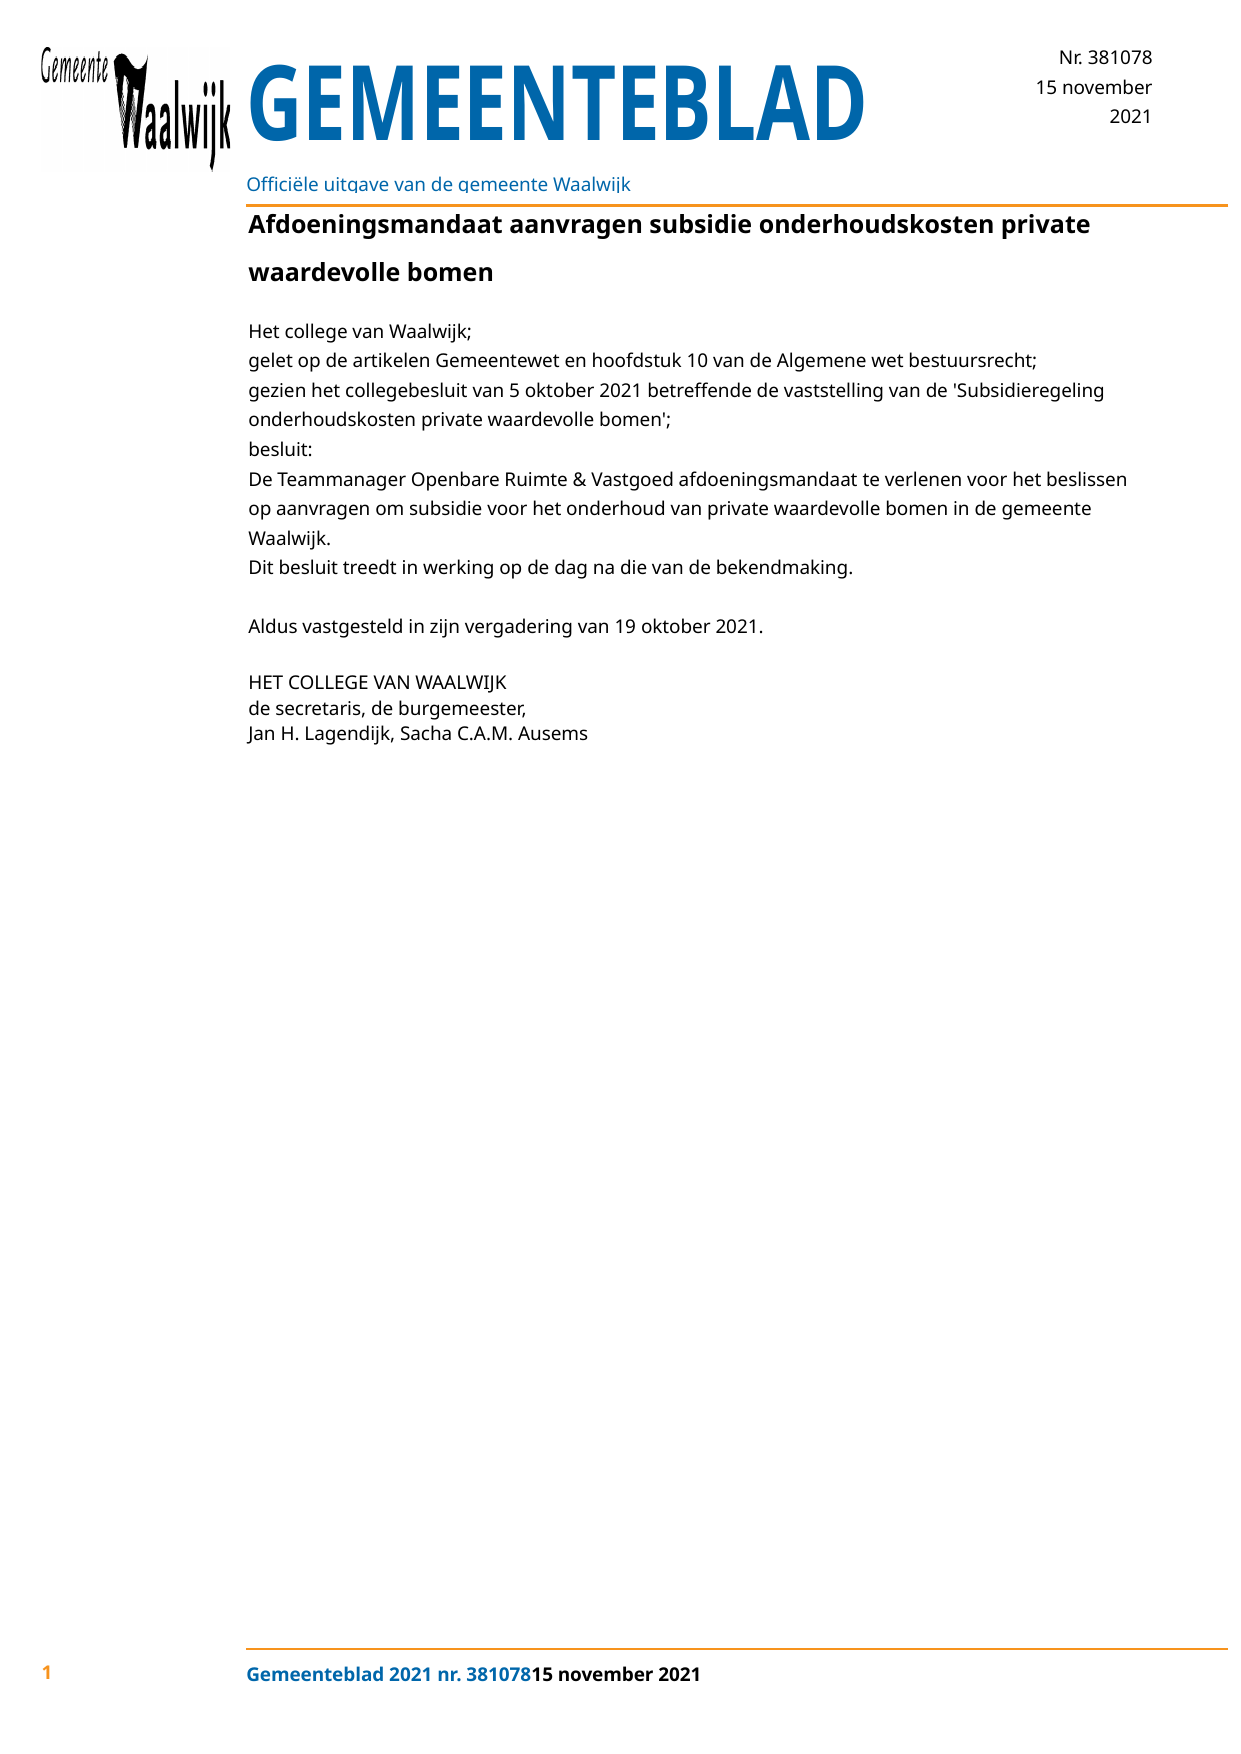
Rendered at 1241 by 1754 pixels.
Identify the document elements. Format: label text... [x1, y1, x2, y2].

text de secretaris, de burgemeester, [248, 695, 1152, 721]
text besluit: [248, 436, 1152, 462]
text Afdoeningsmandaat aanvragen subsidie onderhoudskosten private waardevolle bomen [248, 207, 1152, 288]
text Dit besluit treedt in werking op de dag na die van de bekendmaking. [248, 554, 1152, 580]
text Jan H. Lagendijk, Sacha C.A.M. Ausems [248, 721, 1152, 746]
text gezien het collegebesluit van 5 oktober 2021 betreffende de vaststelling van de 'Subsidieregeling onderhoudskosten private waardevolle bomen'; [248, 377, 1152, 432]
text HET COLLEGE VAN WAALWIJK [248, 669, 1152, 695]
picture [41, 47, 231, 172]
text De Teammanager Openbare Ruimte & Vastgoed afdoeningsmandaat te verlenen voor het beslissen op aanvragen om subsidie voor het onderhoud van private waardevolle bomen in de gemeente Waalwijk. [248, 466, 1152, 551]
text Aldus vastgesteld in zijn vergadering van 19 oktober 2021. [248, 614, 1152, 639]
text gelet op de artikelen Gemeentewet en hoofdstuk 10 van de Algemene wet bestuursrecht; [248, 347, 1152, 373]
text Het college van Waalwijk; [248, 318, 1152, 344]
